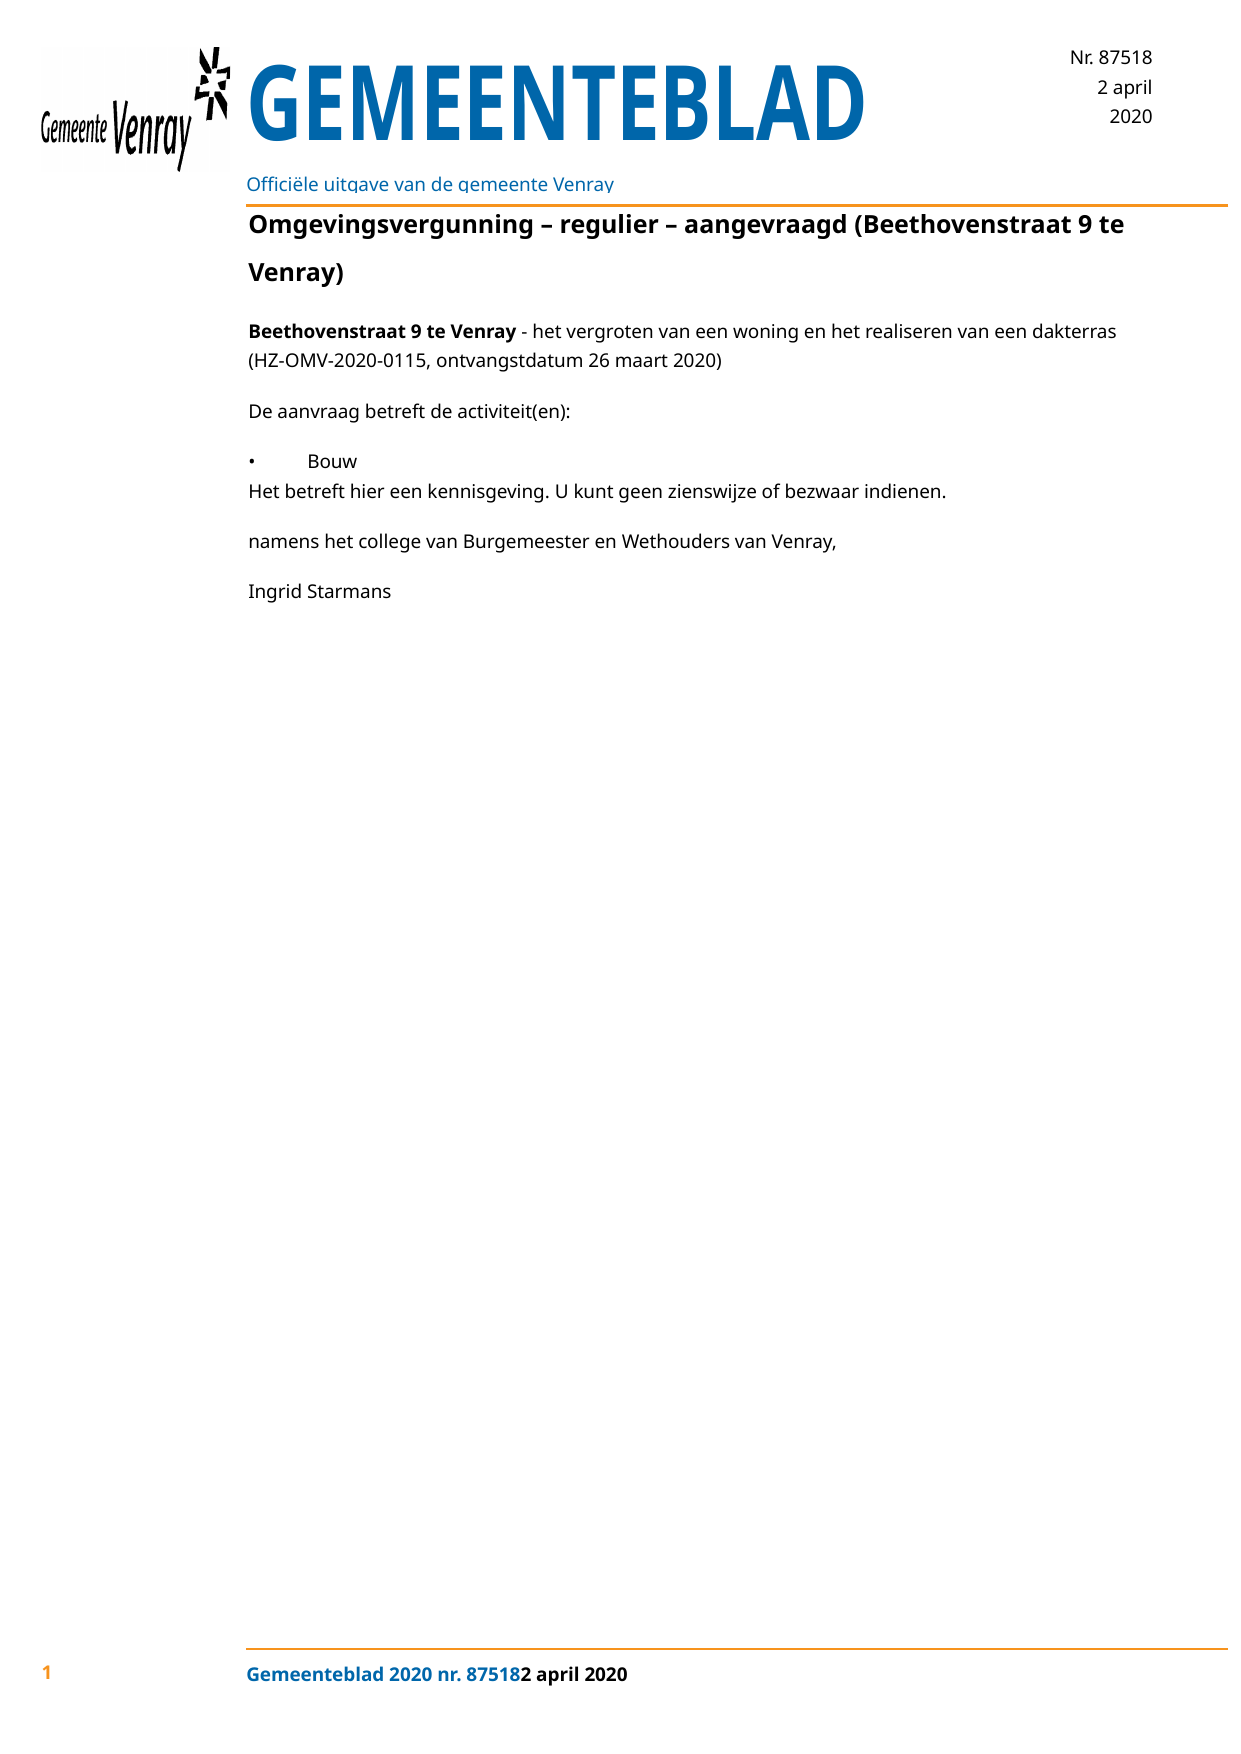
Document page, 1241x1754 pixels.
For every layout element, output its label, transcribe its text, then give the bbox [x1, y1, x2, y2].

list Bouw [248, 448, 1152, 474]
text Het betreft hier een kennisgeving. U kunt geen zienswijze of bezwaar indienen. [248, 478, 1152, 504]
text Beethovenstraat 9 te Venray - het vergroten van een woning en het realiseren van een dakterras (HZ-OMV-2020-0115, ontvangstdatum 26 maart 2020) [248, 318, 1152, 373]
text Ingrid Starmans [248, 579, 1152, 604]
text namens het college van Burgemeester en Wethouders van Venray, [248, 528, 1152, 554]
picture [41, 47, 231, 172]
text De aanvraag betreft de activiteit(en): [248, 398, 1152, 424]
text Omgevingsvergunning – regulier – aangevraagd (Beethovenstraat 9 te Venray) [248, 207, 1152, 288]
